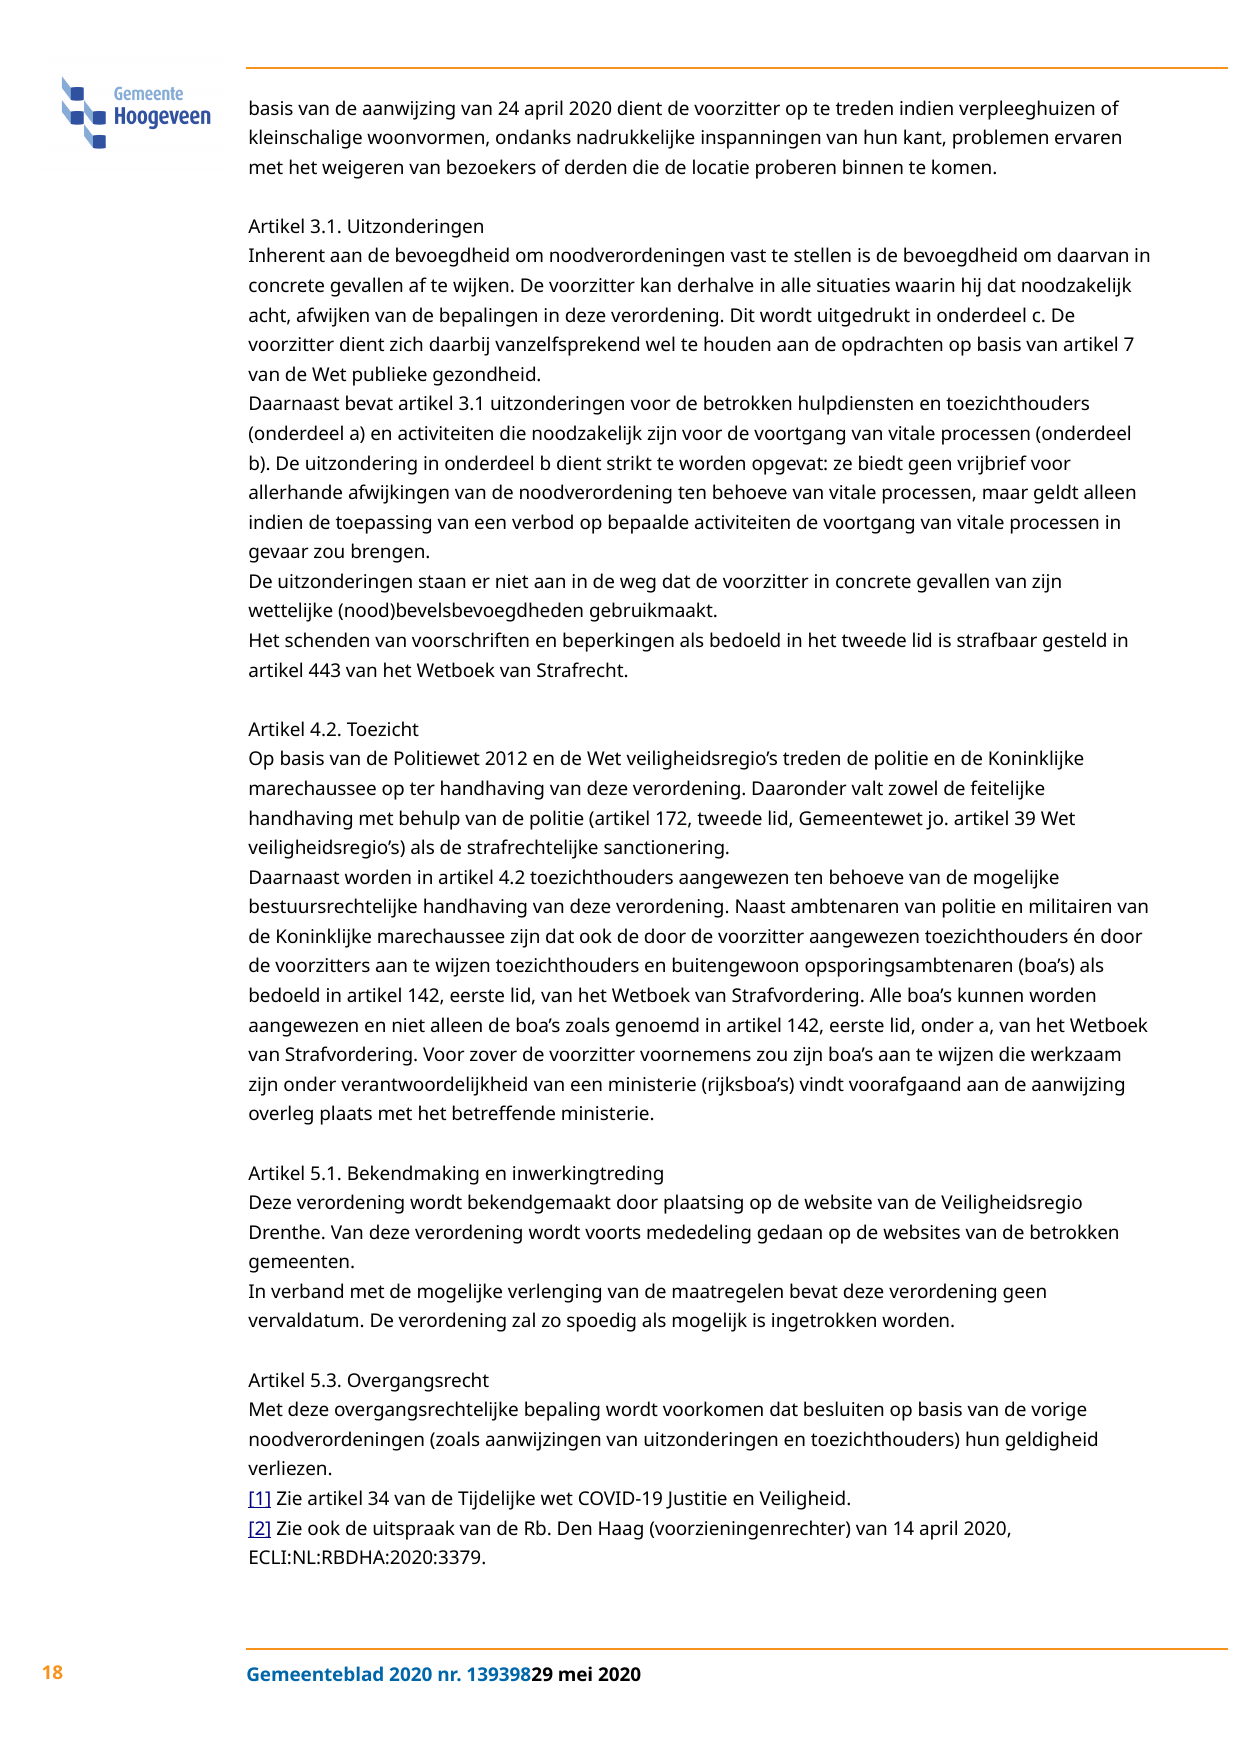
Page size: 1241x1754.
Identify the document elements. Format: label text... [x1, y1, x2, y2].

text [2] Zie ook de uitspraak van de Rb. Den Haag (voorzieningenrechter) van 14 april 2020, ECLI:NL:RBDHA:2020:3379. [248, 1515, 1152, 1570]
text Deze verordening wordt bekendgemaakt door plaatsing op de website van de Veiligheidsregio Drenthe. Van deze verordening wordt voorts mededeling gedaan op de websites van de betrokken gemeenten. [248, 1189, 1152, 1274]
text Inherent aan de bevoegdheid om noodverordeningen vast te stellen is de bevoegdheid om daarvan in concrete gevallen af te wijken. De voorzitter kan derhalve in alle situaties waarin hij dat noodzakelijk acht, afwijken van de bepalingen in deze verordening. Dit wordt uitgedrukt in onderdeel c. De voorzitter dient zich daarbij vanzelfsprekend wel te houden aan de opdrachten op basis van artikel 7 van de Wet publieke gezondheid. [248, 243, 1152, 387]
text Het schenden van voorschriften en beperkingen als bedoeld in het tweede lid is strafbaar gesteld in artikel 443 van het Wetboek van Strafrecht. [248, 627, 1152, 683]
text Daarnaast bevat artikel 3.1 uitzonderingen voor de betrokken hulpdiensten en toezichthouders (onderdeel a) en activiteiten die noodzakelijk zijn voor de voortgang van vitale processen (onderdeel b). De uitzondering in onderdeel b dient strikt te worden opgevat: ze biedt geen vrijbrief voor allerhande afwijkingen van de noodverordening ten behoeve van vitale processen, maar geldt alleen indien de toepassing van een verbod op bepaalde activiteiten de voortgang van vitale processen in gevaar zou brengen. [248, 391, 1152, 564]
text De uitzonderingen staan er niet aan in de weg dat de voorzitter in concrete gevallen van zijn wettelijke (nood)bevelsbevoegdheden gebruikmaakt. [248, 568, 1152, 623]
text Met deze overgangsrechtelijke bepaling wordt voorkomen dat besluiten op basis van de vorige noodverordeningen (zoals aanwijzingen van uitzonderingen en toezichthouders) hun geldigheid verliezen. [248, 1396, 1152, 1481]
text [1] Zie artikel 34 van de Tijdelijke wet COVID-19 Justitie en Veiligheid. [248, 1485, 1152, 1511]
text Artikel 4.2. Toezicht [248, 716, 1152, 742]
text Artikel 3.1. Uitzonderingen [248, 213, 1152, 239]
text Daarnaast worden in artikel 4.2 toezichthouders aangewezen ten behoeve van de mogelijke bestuursrechtelijke handhaving van deze verordening. Naast ambtenaren van politie en militairen van de Koninklijke marechaussee zijn dat ook de door de voorzitter aangewezen toezichthouders én door de voorzitters aan te wijzen toezichthouders en buitengewoon opsporingsambtenaren (boa’s) als bedoeld in artikel 142, eerste lid, van het Wetboek van Strafvordering. Alle boa’s kunnen worden aangewezen en niet alleen de boa’s zoals genoemd in artikel 142, eerste lid, onder a, van het Wetboek van Strafvordering. Voor zover de voorzitter voornemens zou zijn boa’s aan te wijzen die werkzaam zijn onder verantwoordelijkheid van een ministerie (rijksboa’s) vindt voorafgaand aan de aanwijzing overleg plaats met het betreffende ministerie. [248, 864, 1152, 1126]
text basis van de aanwijzing van 24 april 2020 dient de voorzitter op te treden indien verpleeghuizen of kleinschalige woonvormen, ondanks nadrukkelijke inspanningen van hun kant, problemen ervaren met het weigeren van bezoekers of derden die de locatie proberen binnen te komen. [248, 95, 1152, 180]
text In verband met de mogelijke verlenging van de maatregelen bevat deze verordening geen vervaldatum. De verordening zal zo spoedig als mogelijk is ingetrokken worden. [248, 1278, 1152, 1333]
text Op basis van de Politiewet 2012 en de Wet veiligheidsregio’s treden de politie en de Koninklijke marechaussee op ter handhaving van deze verordening. Daaronder valt zowel de feitelijke handhaving met behulp van de politie (artikel 172, tweede lid, Gemeentewet jo. artikel 39 Wet veiligheidsregio’s) als de strafrechtelijke sanctionering. [248, 746, 1152, 860]
picture [41, 47, 231, 172]
text Artikel 5.3. Overgangsrecht [248, 1367, 1152, 1393]
text Artikel 5.1. Bekendmaking en inwerkingtreding [248, 1160, 1152, 1186]
